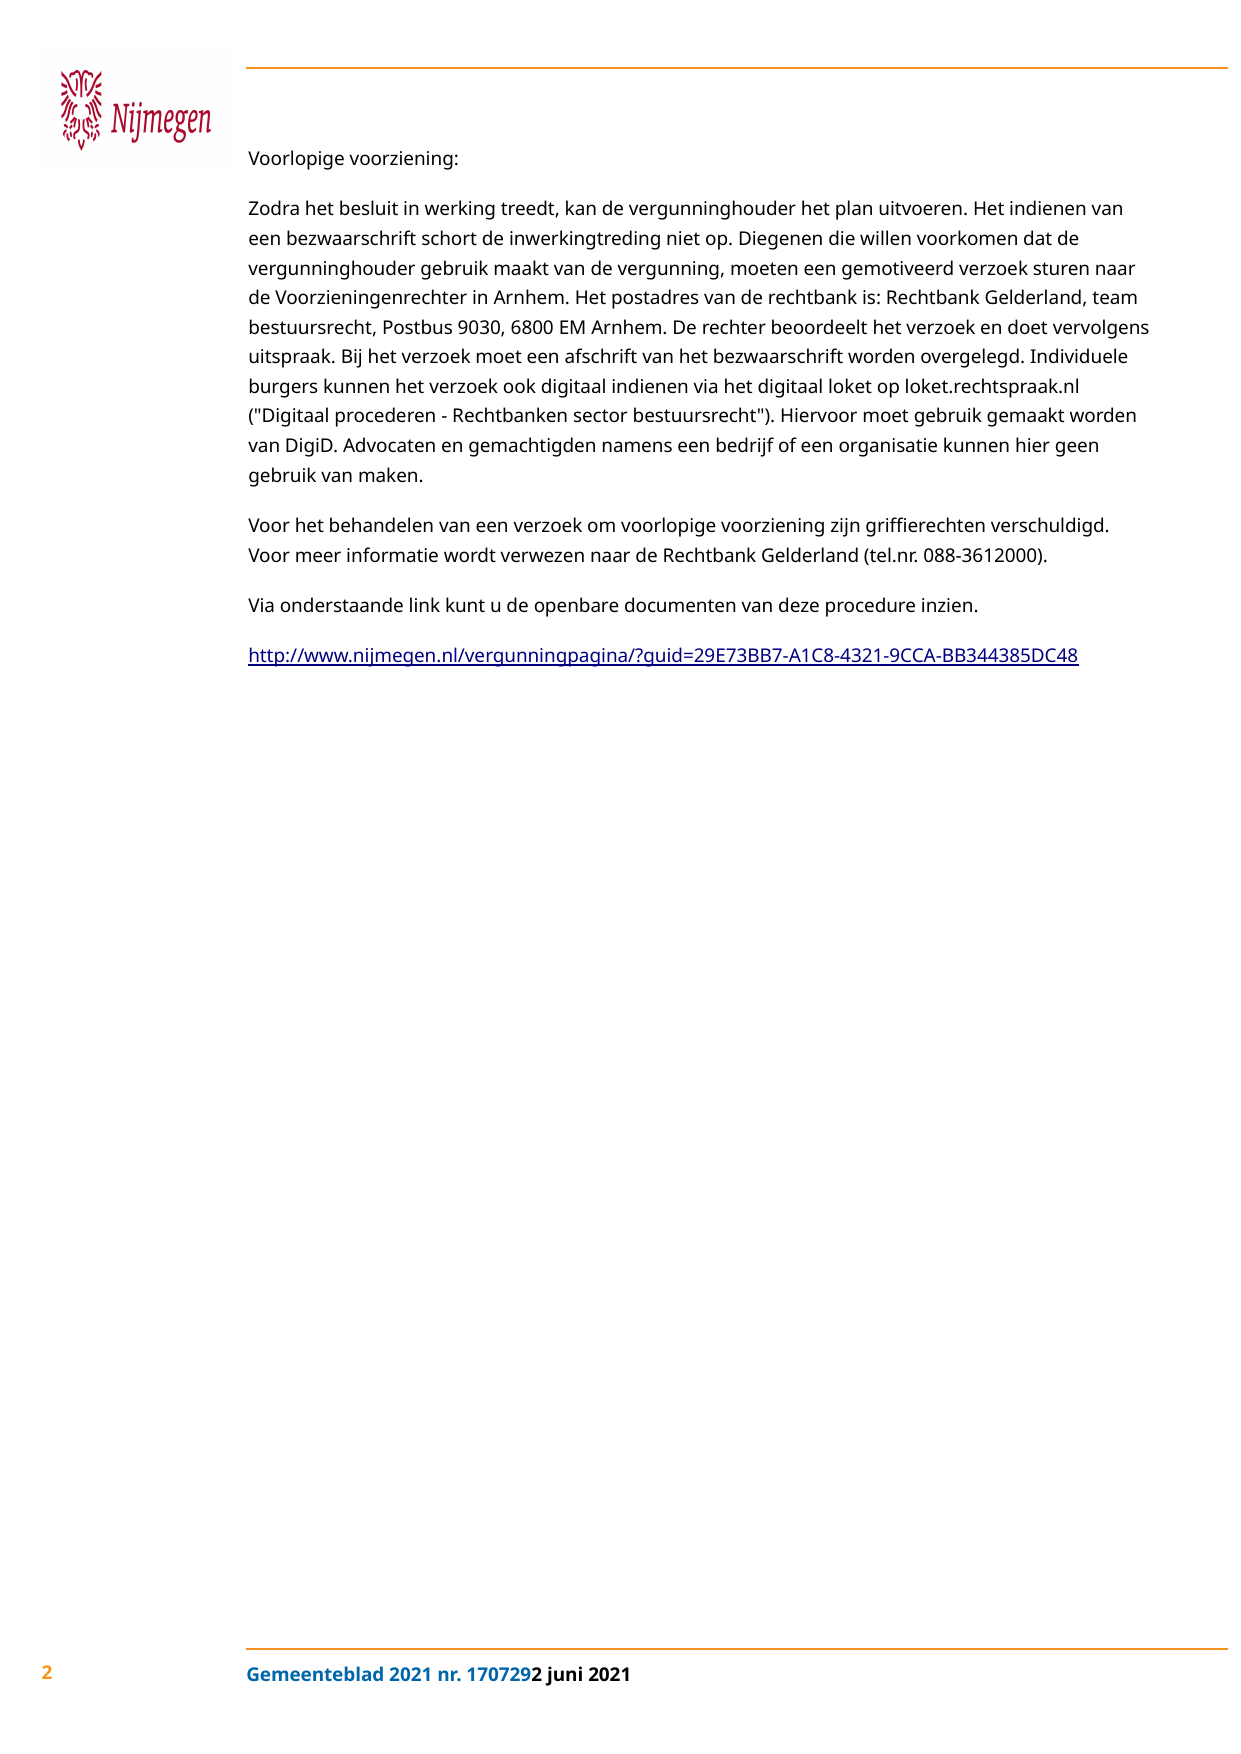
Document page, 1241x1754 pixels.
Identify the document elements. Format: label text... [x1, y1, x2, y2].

text Voor het behandelen van een verzoek om voorlopige voorziening zijn griffierechten verschuldigd. Voor meer informatie wordt verwezen naar de Rechtbank Gelderland (tel.nr. 088-3612000). [248, 512, 1152, 568]
picture [41, 47, 231, 172]
text http://www.nijmegen.nl/vergunningpagina/?guid=29E73BB7-A1C8-4321-9CCA-BB344385DC48 [248, 643, 1152, 668]
text Voorlopige voorziening: [248, 145, 1152, 171]
text Zodra het besluit in werking treedt, kan de vergunninghouder het plan uitvoeren. Het indienen van een bezwaarschrift schort de inwerkingtreding niet op. Diegenen die willen voorkomen dat de vergunninghouder gebruik maakt van de vergunning, moeten een gemotiveerd verzoek sturen naar de Voorzieningenrechter in Arnhem. Het postadres van de rechtbank is: Rechtbank Gelderland, team bestuursrecht, Postbus 9030, 6800 EM Arnhem. De rechter beoordeelt het verzoek en doet vervolgens uitspraak. Bij het verzoek moet een afschrift van het bezwaarschrift worden overgelegd. Individuele burgers kunnen het verzoek ook digitaal indienen via het digitaal loket op loket.rechtspraak.nl ("Digitaal procederen - Rechtbanken sector bestuursrecht"). Hiervoor moet gebruik gemaakt worden van DigiD. Advocaten en gemachtigden namens een bedrijf of een organisatie kunnen hier geen gebruik van maken. [248, 196, 1152, 488]
text Via onderstaande link kunt u de openbare documenten van deze procedure inzien. [248, 592, 1152, 618]
